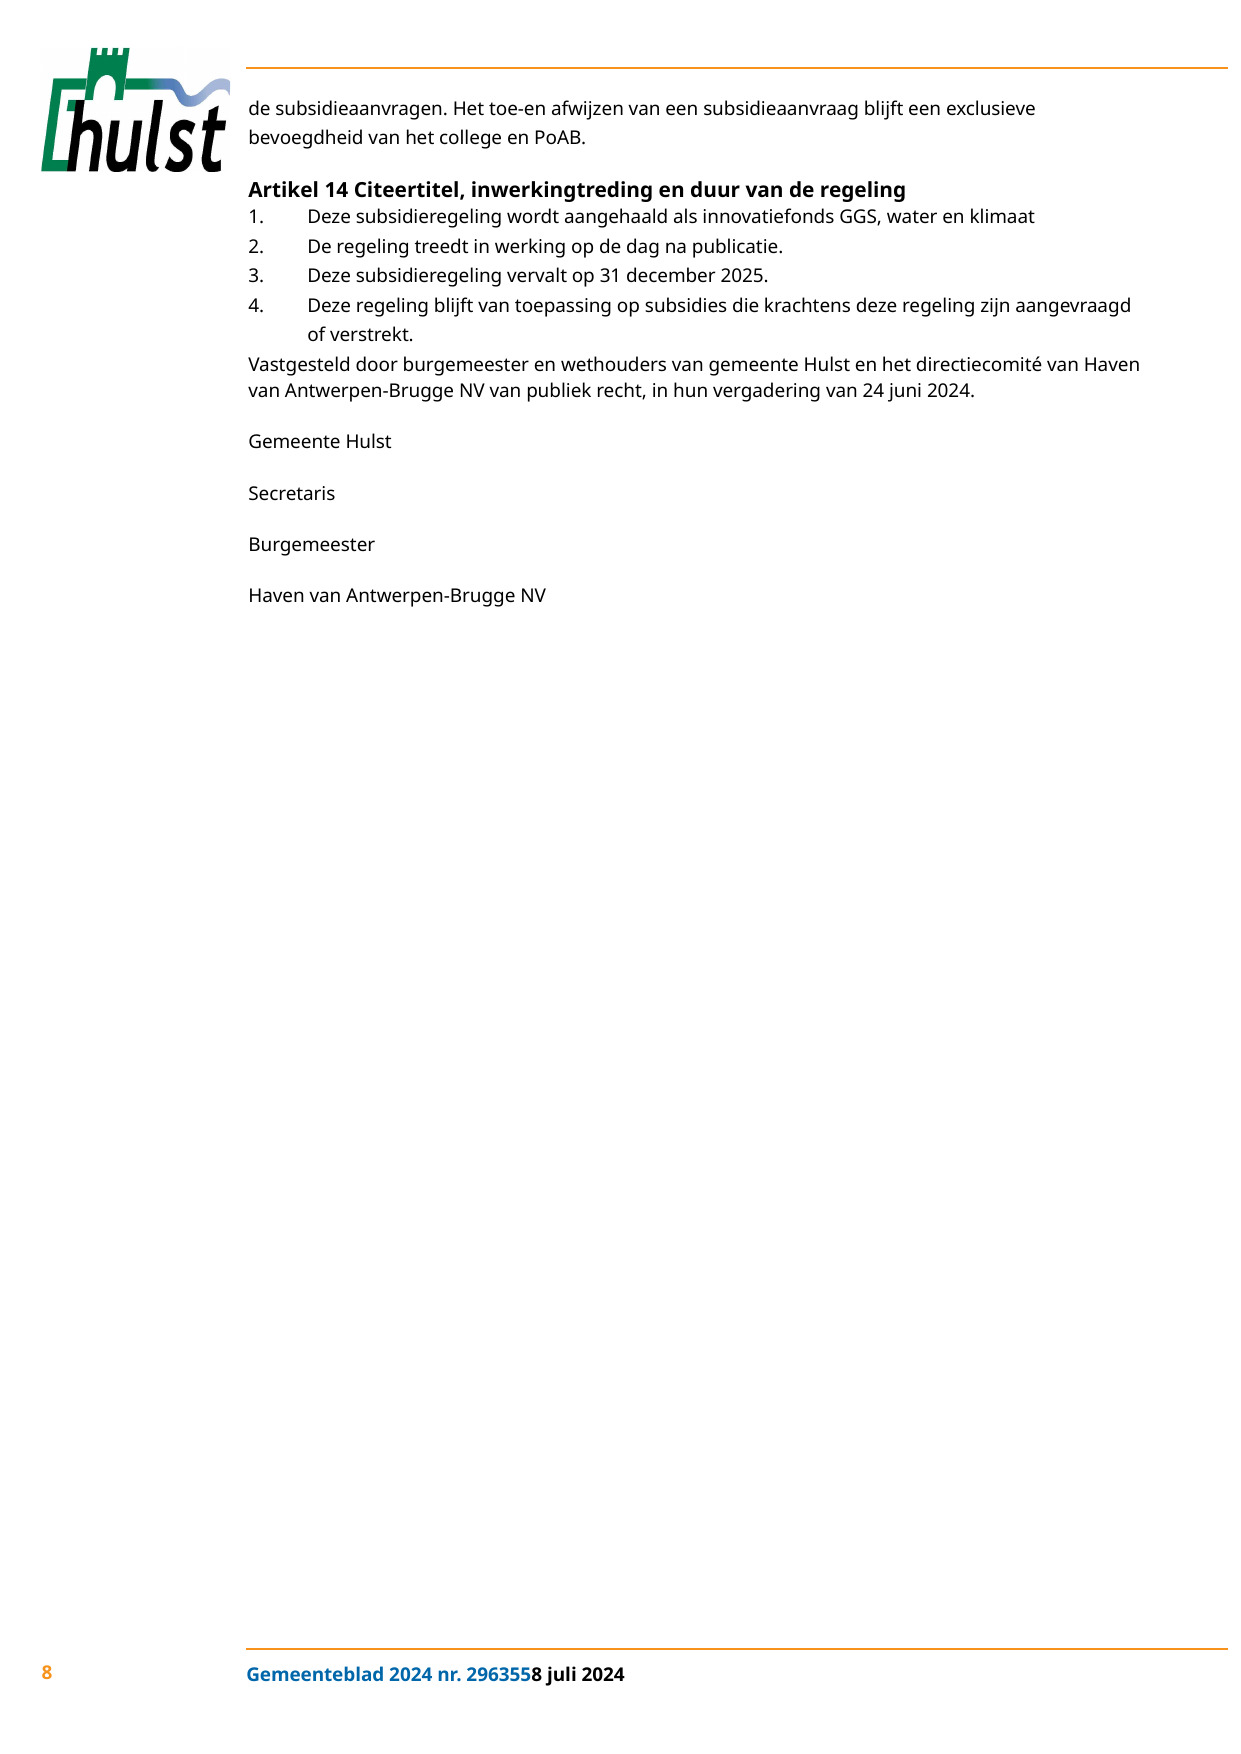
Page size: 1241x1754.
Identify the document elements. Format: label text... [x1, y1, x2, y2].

text Gemeente Hulst [248, 428, 1152, 454]
list De regeling treedt in werking op de dag na publicatie. [248, 233, 1152, 258]
list Deze regeling blijft van toepassing op subsidies die krachtens deze regeling zijn aangevraagd of verstrekt. [248, 292, 1152, 347]
text Burgemeester [248, 531, 1152, 557]
list Deze subsidieregeling vervalt op 31 december 2025. [248, 262, 1152, 288]
text Secretaris [248, 480, 1152, 506]
picture [41, 47, 231, 172]
text de subsidieaanvragen. Het toe-en afwijzen van een subsidieaanvraag blijft een exclusieve bevoegdheid van het college en PoAB. [248, 95, 1152, 150]
text Haven van Antwerpen-Brugge NV [248, 583, 1152, 608]
text Artikel 14 Citeertitel, inwerkingtreding en duur van de regeling [248, 175, 1152, 203]
list Deze subsidieregeling wordt aangehaald als innovatiefonds GGS, water en klimaat [248, 203, 1152, 229]
text Vastgesteld door burgemeester en wethouders van gemeente Hulst en het directiecomité van Haven van Antwerpen-Brugge NV van publiek recht, in hun vergadering van 24 juni 2024. [248, 351, 1152, 403]
